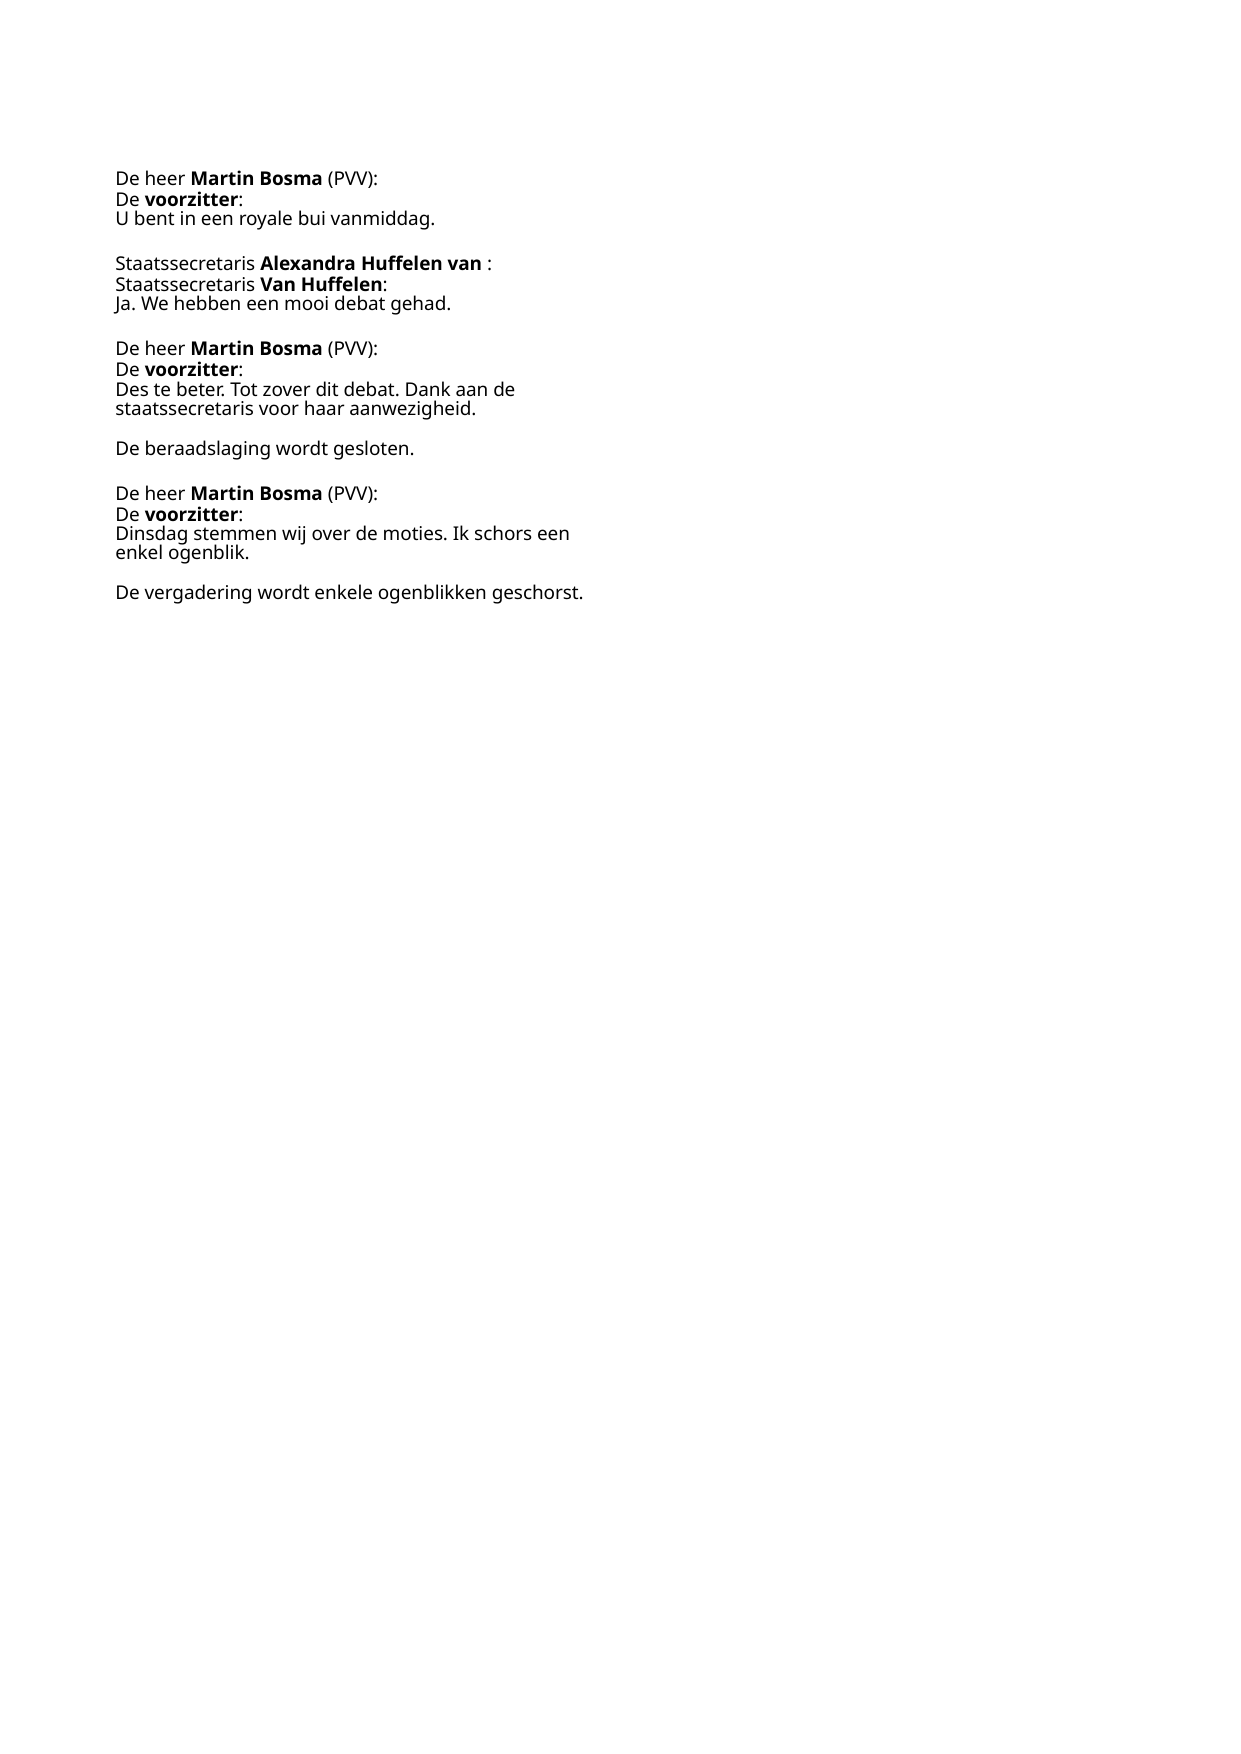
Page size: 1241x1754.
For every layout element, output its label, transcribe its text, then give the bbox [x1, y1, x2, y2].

text De voorzitter: [115, 361, 605, 381]
text De voorzitter: [115, 506, 605, 525]
text De vergadering wordt enkele ogenblikken geschorst. [115, 584, 605, 603]
text Des te beter. Tot zover dit debat. Dank aan de staatssecretaris voor haar aanwezigheid. [115, 381, 605, 419]
text Ja. We hebben een mooi debat gehad. [115, 295, 605, 315]
text De heer Martin Bosma (PVV): [115, 336, 605, 361]
text Staatssecretaris Alexandra Huffelen van : [115, 250, 605, 276]
text De beraadslaging wordt gesloten. [115, 440, 605, 459]
text U bent in een royale bui vanmiddag. [115, 210, 605, 229]
text De heer Martin Bosma (PVV): [115, 480, 605, 506]
text De heer Martin Bosma (PVV): [115, 165, 605, 191]
text Dinsdag stemmen wij over de moties. Ik schors een enkel ogenblik. [115, 525, 605, 563]
text De voorzitter: [115, 191, 605, 210]
text Staatssecretaris Van Huffelen: [115, 276, 605, 295]
